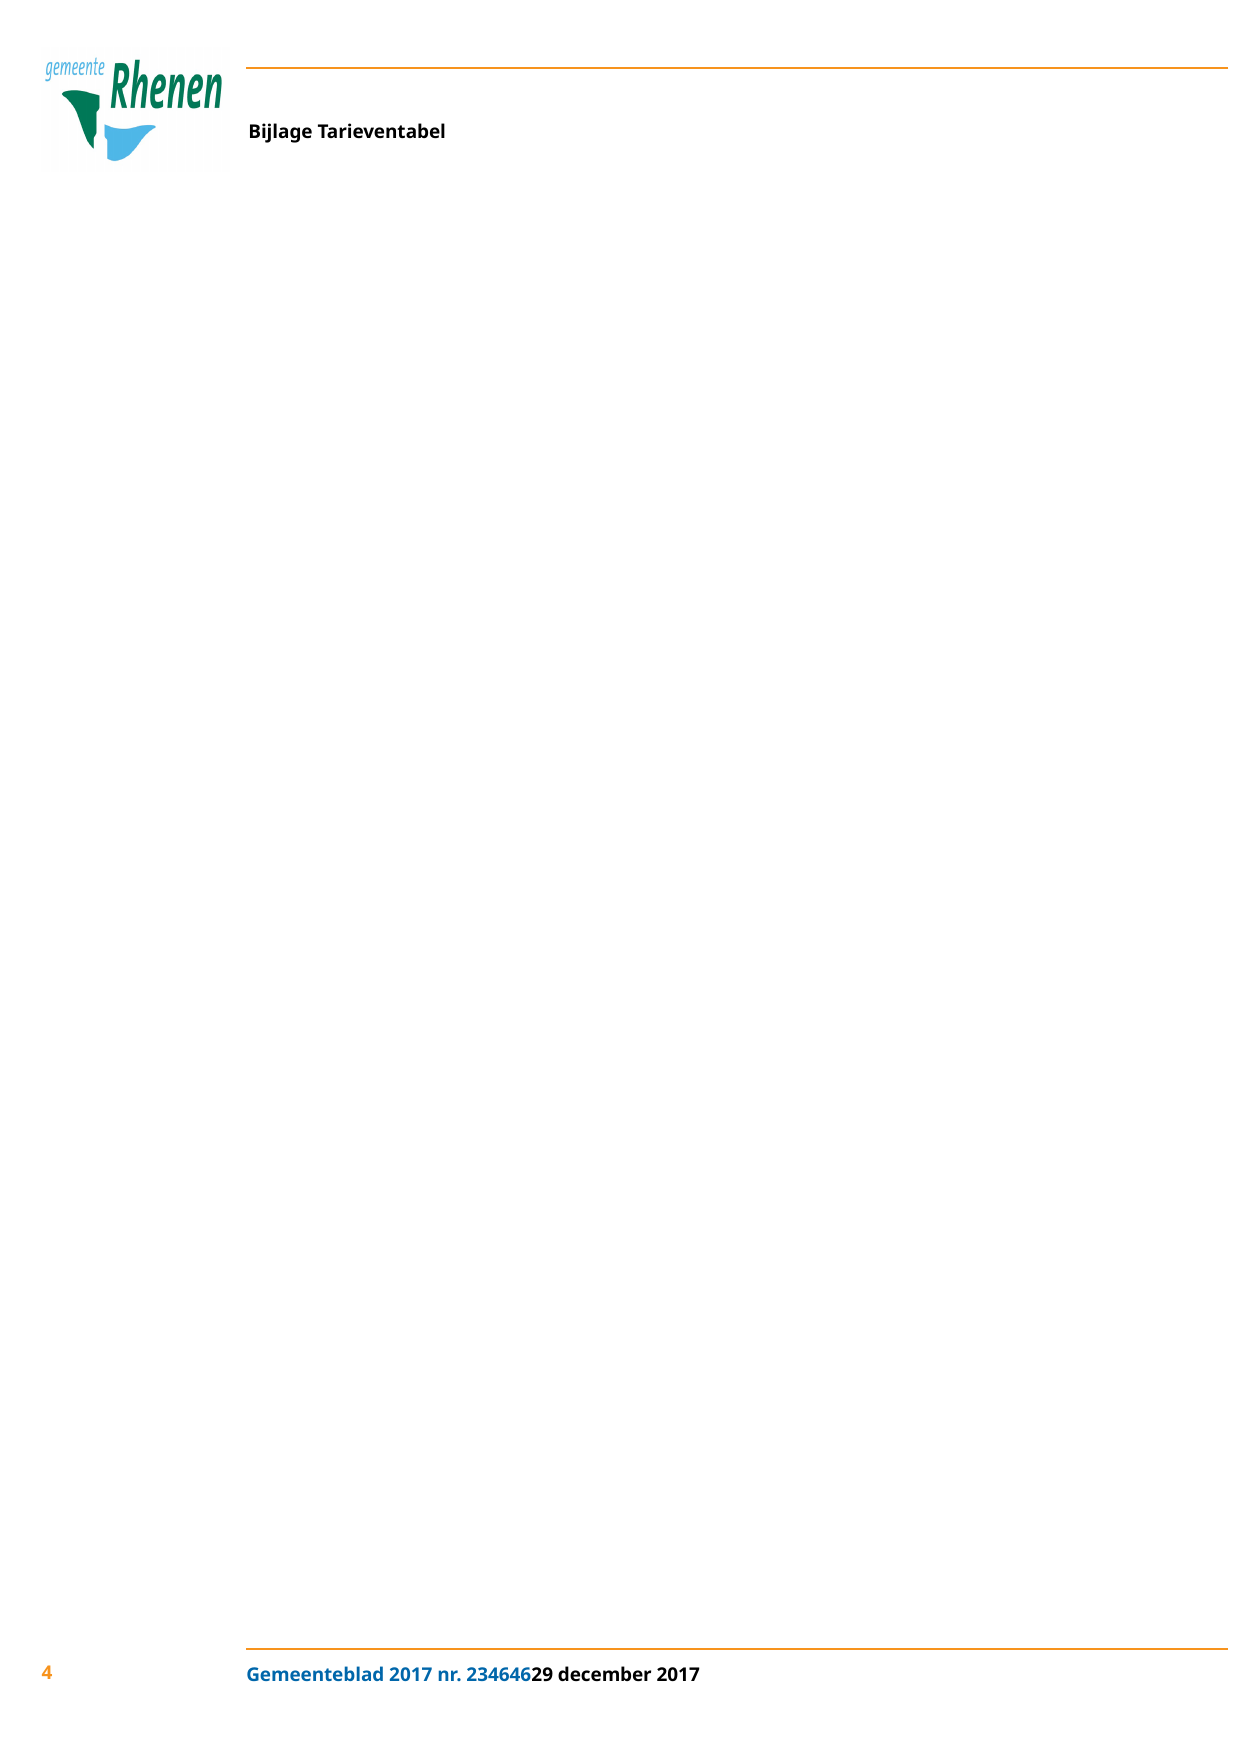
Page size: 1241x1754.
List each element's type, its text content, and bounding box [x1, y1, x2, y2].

text Bijlage Tarieventabel [248, 116, 1152, 144]
picture [41, 47, 231, 172]
